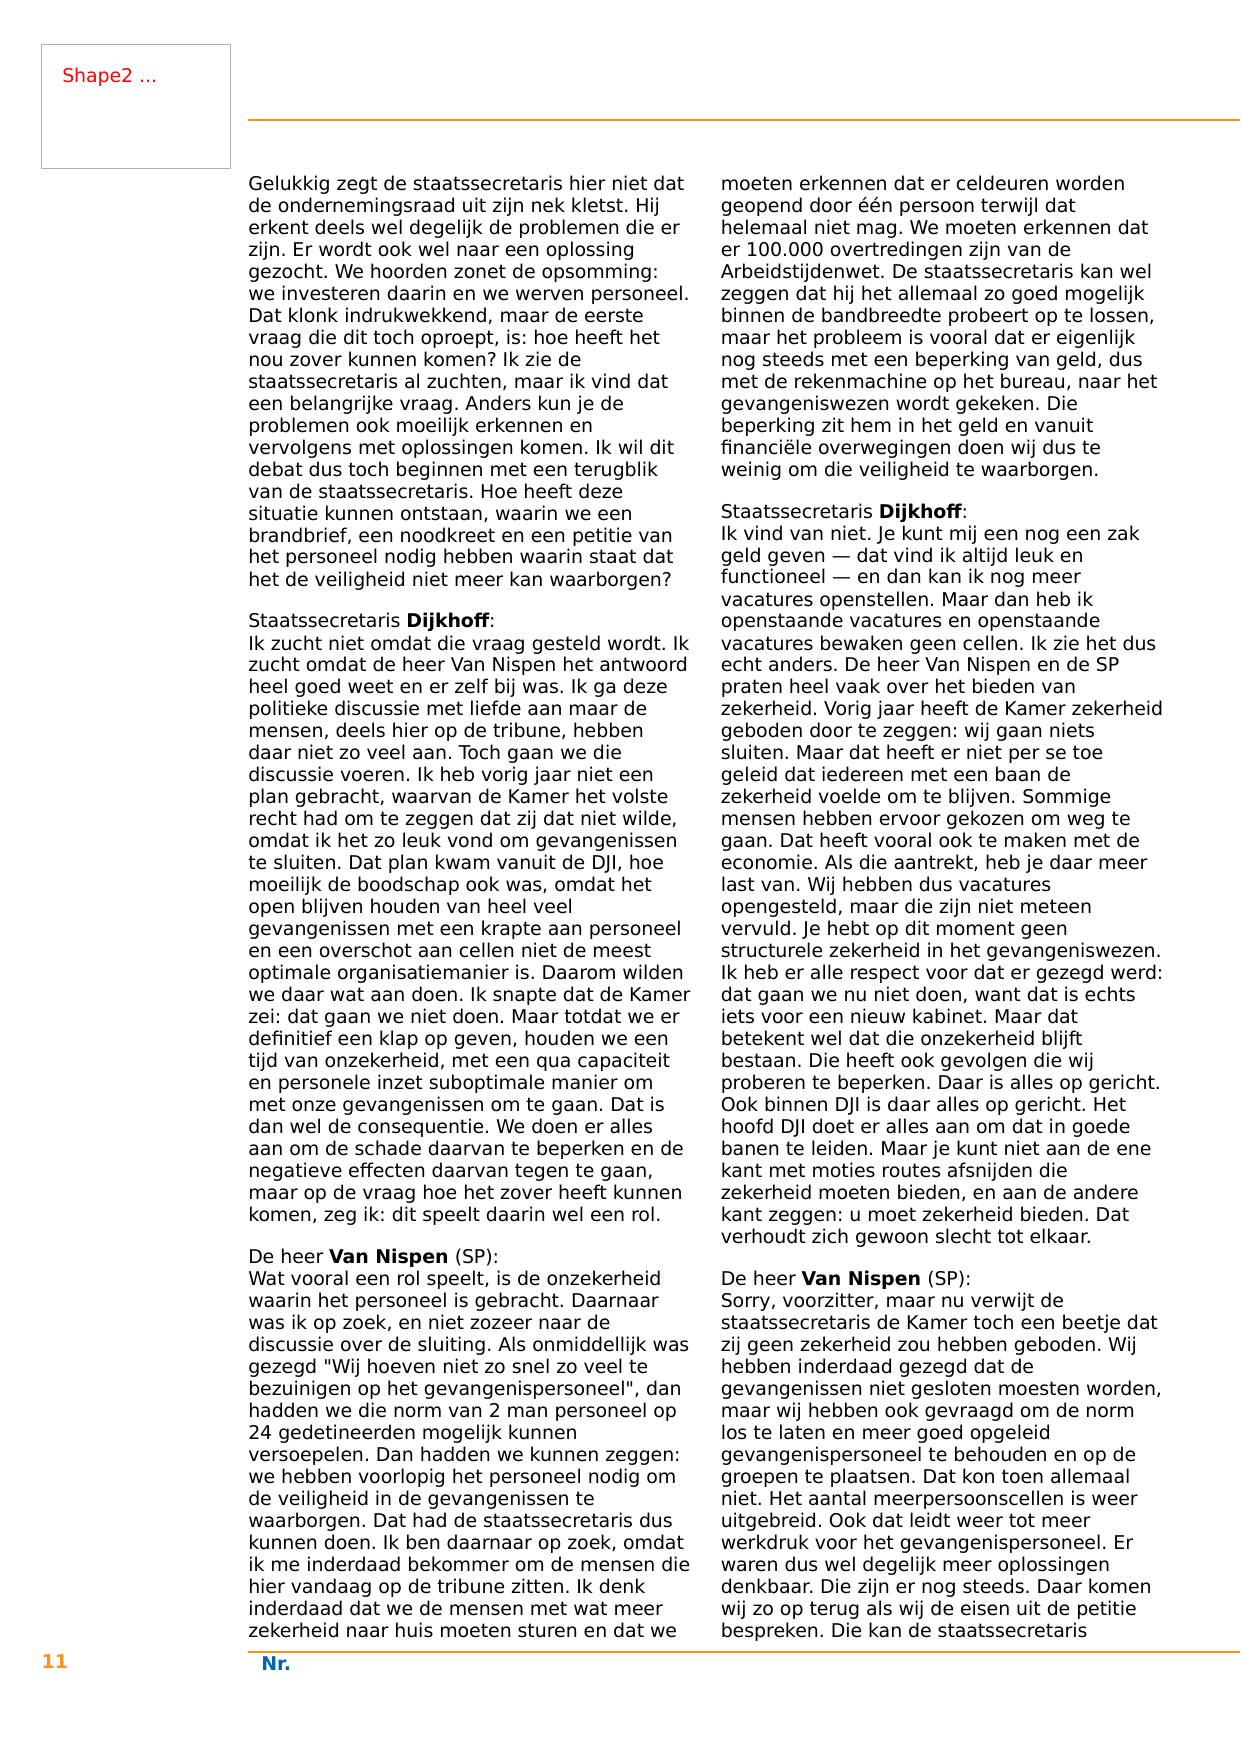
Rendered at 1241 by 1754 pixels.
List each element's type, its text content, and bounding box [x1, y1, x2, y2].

text De heer Van Nispen (SP): [248, 1246, 691, 1268]
text Staatssecretaris Dijkhoff: [248, 610, 691, 632]
text Staatssecretaris Dijkhoff: [721, 501, 1163, 522]
text moeten erkennen dat er celdeuren worden geopend door één persoon terwijl dat helemaal niet mag. We moeten erkennen dat er 100.000 overtredingen zijn van de Arbeidstijdenwet. De staatssecretaris kan wel zeggen dat hij het allemaal zo goed mogelijk binnen de bandbreedte probeert op te lossen, maar het probleem is vooral dat er eigenlijk nog steeds met een beperking van geld, dus met de rekenmachine op het bureau, naar het gevangeniswezen wordt gekeken. Die beperking zit hem in het geld en vanuit financiële overwegingen doen wij dus te weinig om die veiligheid te waarborgen. [721, 173, 1163, 481]
text Gelukkig zegt de staatssecretaris hier niet dat de ondernemingsraad uit zijn nek kletst. Hij erkent deels wel degelijk de problemen die er zijn. Er wordt ook wel naar een oplossing gezocht. We hoorden zonet de opsomming: we investeren daarin en we werven personeel. Dat klonk indrukwekkend, maar de eerste vraag die dit toch oproept, is: hoe heeft het nou zover kunnen komen? Ik zie de staatssecretaris al zuchten, maar ik vind dat een belangrijke vraag. Anders kun je de problemen ook moeilijk erkennen en vervolgens met oplossingen komen. Ik wil dit debat dus toch beginnen met een terugblik van de staatssecretaris. Hoe heeft deze situatie kunnen ontstaan, waarin we een brandbrief, een noodkreet en een petitie van het personeel nodig hebben waarin staat dat het de veiligheid niet meer kan waarborgen? [248, 173, 691, 590]
text Sorry, voorzitter, maar nu verwijt de staatssecretaris de Kamer toch een beetje dat zij geen zekerheid zou hebben geboden. Wij hebben inderdaad gezegd dat de gevangenissen niet gesloten moesten worden, maar wij hebben ook gevraagd om de norm los te laten en meer goed opgeleid gevangenispersoneel te behouden en op de groepen te plaatsen. Dat kon toen allemaal niet. Het aantal meerpersoonscellen is weer uitgebreid. Ook dat leidt weer tot meer werkdruk voor het gevangenispersoneel. Er waren dus wel degelijk meer oplossingen denkbaar. Die zijn er nog steeds. Daar komen wij zo op terug als wij de eisen uit de petitie bespreken. Die kan de staatssecretaris [721, 1290, 1163, 1641]
text Wat vooral een rol speelt, is de onzekerheid waarin het personeel is gebracht. Daarnaar was ik op zoek, en niet zozeer naar de discussie over de sluiting. Als onmiddellijk was gezegd "Wij hoeven niet zo snel zo veel te bezuinigen op het gevangenispersoneel", dan hadden we die norm van 2 man personeel op 24 gedetineerden mogelijk kunnen versoepelen. Dan hadden we kunnen zeggen: we hebben voorlopig het personeel nodig om de veiligheid in de gevangenissen te waarborgen. Dat had de staatssecretaris dus kunnen doen. Ik ben daarnaar op zoek, omdat ik me inderdaad bekommer om de mensen die hier vandaag op de tribune zitten. Ik denk inderdaad dat we de mensen met wat meer zekerheid naar huis moeten sturen en dat we [248, 1268, 691, 1641]
text Ik zucht niet omdat die vraag gesteld wordt. Ik zucht omdat de heer Van Nispen het antwoord heel goed weet en er zelf bij was. Ik ga deze politieke discussie met liefde aan maar de mensen, deels hier op de tribune, hebben daar niet zo veel aan. Toch gaan we die discussie voeren. Ik heb vorig jaar niet een plan gebracht, waarvan de Kamer het volste recht had om te zeggen dat zij dat niet wilde, omdat ik het zo leuk vond om gevangenissen te sluiten. Dat plan kwam vanuit de DJI, hoe moeilijk de boodschap ook was, omdat het open blijven houden van heel veel gevangenissen met een krapte aan personeel en een overschot aan cellen niet de meest optimale organisatiemanier is. Daarom wilden we daar wat aan doen. Ik snapte dat de Kamer zei: dat gaan we niet doen. Maar totdat we er definitief een klap op geven, houden we een tijd van onzekerheid, met een qua capaciteit en personele inzet suboptimale manier om met onze gevangenissen om te gaan. Dat is dan wel de consequentie. We doen er alles aan om de schade daarvan te beperken en de negatieve effecten daarvan tegen te gaan, maar op de vraag hoe het zover heeft kunnen komen, zeg ik: dit speelt daarin wel een rol. [248, 632, 691, 1226]
text De heer Van Nispen (SP): [721, 1268, 1163, 1290]
text Ik vind van niet. Je kunt mij een nog een zak geld geven — dat vind ik altijd leuk en functioneel — en dan kan ik nog meer vacatures openstellen. Maar dan heb ik openstaande vacatures en openstaande vacatures bewaken geen cellen. Ik zie het dus echt anders. De heer Van Nispen en de SP praten heel vaak over het bieden van zekerheid. Vorig jaar heeft de Kamer zekerheid geboden door te zeggen: wij gaan niets sluiten. Maar dat heeft er niet per se toe geleid dat iedereen met een baan de zekerheid voelde om te blijven. Sommige mensen hebben ervoor gekozen om weg te gaan. Dat heeft vooral ook te maken met de economie. Als die aantrekt, heb je daar meer last van. Wij hebben dus vacatures opengesteld, maar die zijn niet meteen vervuld. Je hebt op dit moment geen structurele zekerheid in het gevangeniswezen. Ik heb er alle respect voor dat er gezegd werd: dat gaan we nu niet doen, want dat is echts iets voor een nieuw kabinet. Maar dat betekent wel dat die onzekerheid blijft bestaan. Die heeft ook gevolgen die wij proberen te beperken. Daar is alles op gericht. Ook binnen DJI is daar alles op gericht. Het hoofd DJI doet er alles aan om dat in goede banen te leiden. Maar je kunt niet aan de ene kant met moties routes afsnijden die zekerheid moeten bieden, en aan de andere kant zeggen: u moet zekerheid bieden. Dat verhoudt zich gewoon slecht tot elkaar. [721, 522, 1163, 1248]
